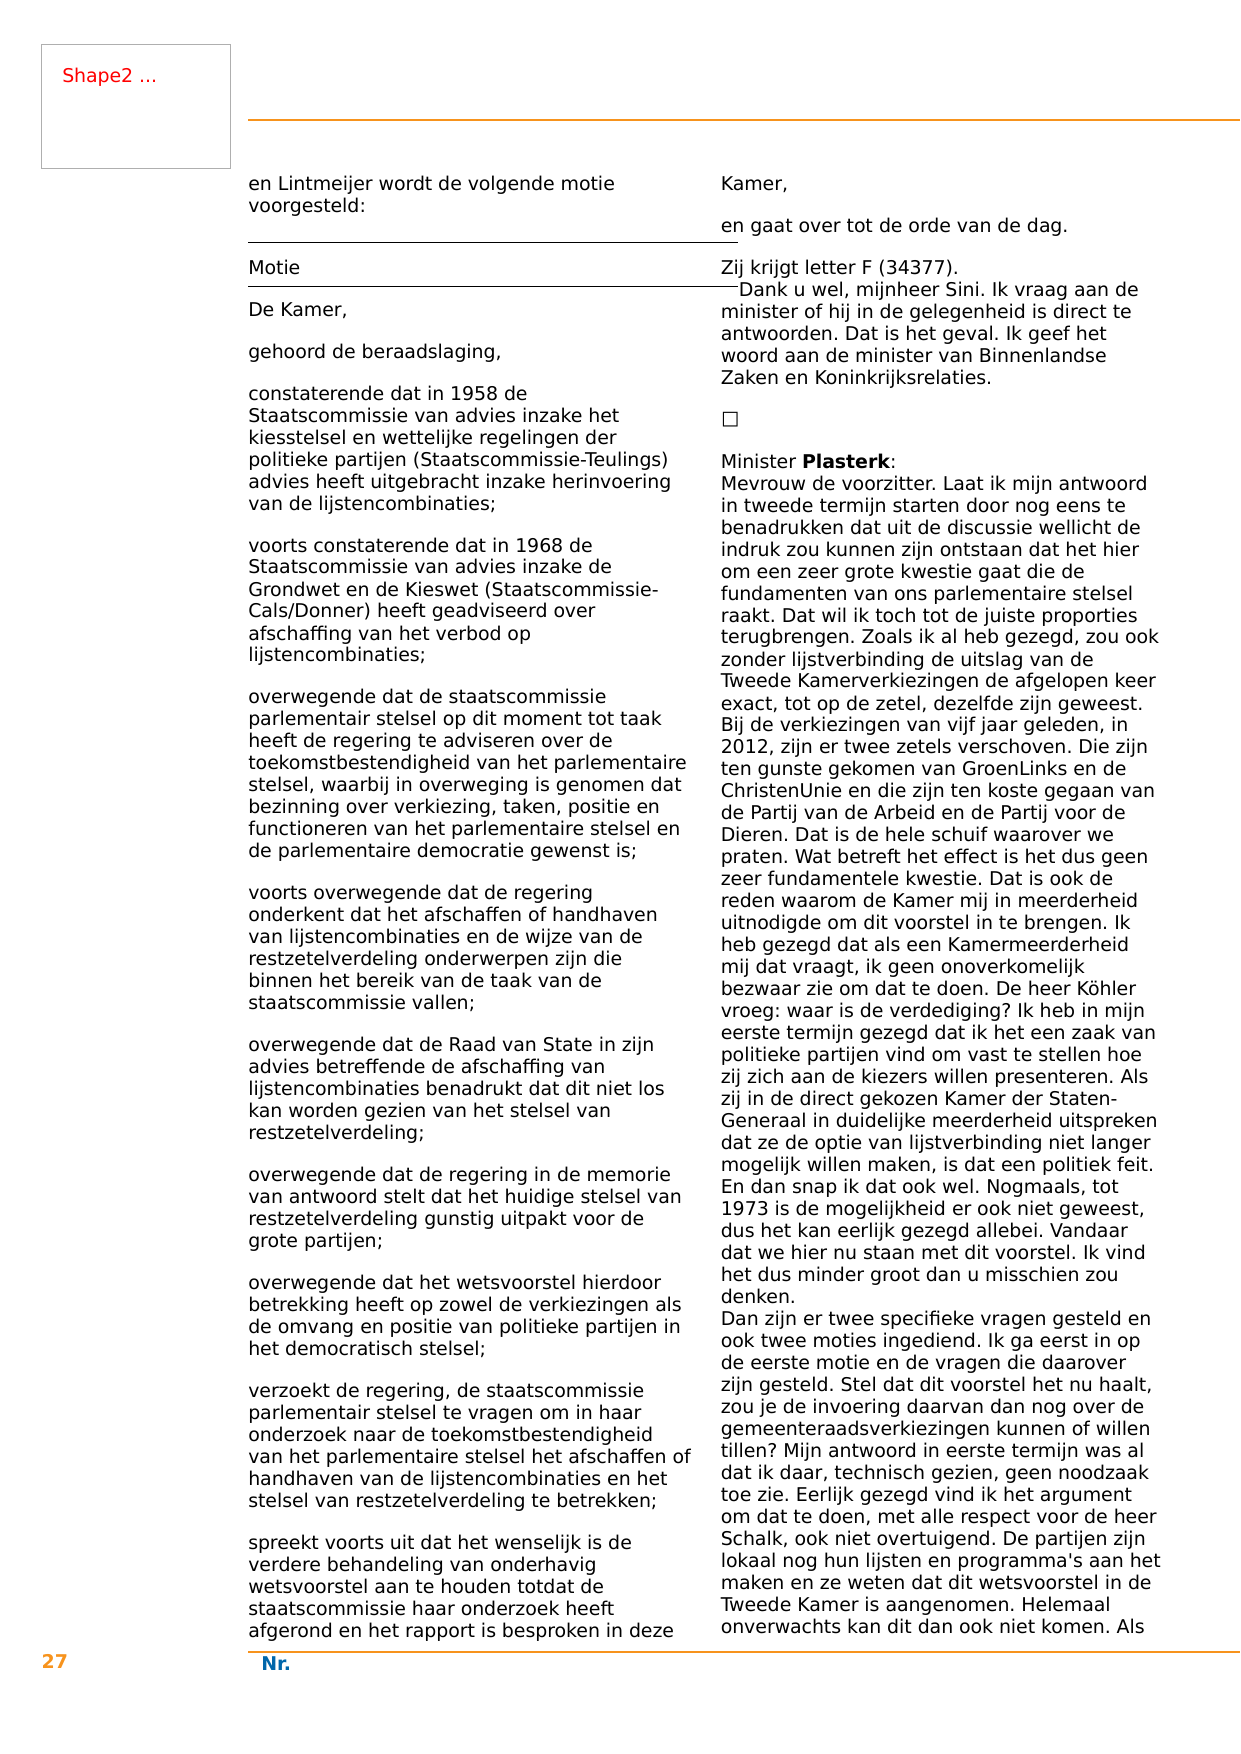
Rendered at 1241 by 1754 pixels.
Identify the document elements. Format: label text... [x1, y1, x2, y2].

text spreekt voorts uit dat het wenselijk is de verdere behandeling van onderhavig wetsvoorstel aan te houden totdat de staatscommissie haar onderzoek heeft afgerond en het rapport is besproken in deze [248, 1532, 691, 1642]
text en gaat over tot de orde van de dag. [721, 215, 1163, 237]
text Dan zijn er twee specifieke vragen gesteld en ook twee moties ingediend. Ik ga eerst in op de eerste motie en de vragen die daarover zijn gesteld. Stel dat dit voorstel het nu haalt, zou je de invoering daarvan dan nog over de gemeenteraadsverkiezingen kunnen of willen tillen? Mijn antwoord in eerste termijn was al dat ik daar, technisch gezien, geen noodzaak toe zie. Eerlijk gezegd vind ik het argument om dat te doen, met alle respect voor de heer Schalk, ook niet overtuigend. De partijen zijn lokaal nog hun lijsten en programma's aan het maken en ze weten dat dit wetsvoorstel in de Tweede Kamer is aangenomen. Helemaal onverwachts kan dit dan ook niet komen. Als [721, 1308, 1163, 1637]
text voorts overwegende dat de regering onderkent dat het afschaffen of handhaven van lijstencombinaties en de wijze van de restzetelverdeling onderwerpen zijn die binnen het bereik van de taak van de staatscommissie vallen; [248, 882, 691, 1014]
text Dank u wel, mijnheer Sini. Ik vraag aan de minister of hij in de gelegenheid is direct te antwoorden. Dat is het geval. Ik geef het woord aan de minister van Binnenlandse Zaken en Koninkrijksrelaties. [721, 279, 1163, 389]
text voorts constaterende dat in 1968 de Staatscommissie van advies inzake de Grondwet en de Kieswet (Staatscommissie-Cals/Donner) heeft geadviseerd over afschaffing van het verbod op lijstencombinaties; [248, 534, 691, 666]
text De Kamer, [248, 299, 691, 321]
text Motie [248, 257, 691, 279]
text Minister Plasterk: [721, 451, 1163, 473]
text Zij krijgt letter F (34377). [721, 257, 1163, 279]
text overwegende dat het wetsvoorstel hierdoor betrekking heeft op zowel de verkiezingen als de omvang en positie van politieke partijen in het democratisch stelsel; [248, 1272, 691, 1360]
text overwegende dat de staatscommissie parlementair stelsel op dit moment tot taak heeft de regering te adviseren over de toekomstbestendigheid van het parlementaire stelsel, waarbij in overweging is genomen dat bezinning over verkiezing, taken, positie en functioneren van het parlementaire stelsel en de parlementaire democratie gewenst is; [248, 686, 691, 862]
text gehoord de beraadslaging, [248, 341, 691, 363]
text overwegende dat de Raad van State in zijn advies betreffende de afschaffing van lijstencombinaties benadrukt dat dit niet los kan worden gezien van het stelsel van restzetelverdeling; [248, 1034, 691, 1144]
text ⬜ [721, 409, 1163, 431]
text overwegende dat de regering in de memorie van antwoord stelt dat het huidige stelsel van restzetelverdeling gunstig uitpakt voor de grote partijen; [248, 1164, 691, 1252]
text en Lintmeijer wordt de volgende motie voorgesteld: [248, 173, 691, 217]
text constaterende dat in 1958 de Staatscommissie van advies inzake het kiesstelsel en wettelijke regelingen der politieke partijen (Staatscommissie-Teulings) advies heeft uitgebracht inzake herinvoering van de lijstencombinaties; [248, 383, 691, 514]
text verzoekt de regering, de staatscommissie parlementair stelsel te vragen om in haar onderzoek naar de toekomstbestendigheid van het parlementaire stelsel het afschaffen of handhaven van de lijstencombinaties en het stelsel van restzetelverdeling te betrekken; [248, 1380, 691, 1512]
text Kamer, [721, 173, 1163, 195]
text Mevrouw de voorzitter. Laat ik mijn antwoord in tweede termijn starten door nog eens te benadrukken dat uit de discussie wellicht de indruk zou kunnen zijn ontstaan dat het hier om een zeer grote kwestie gaat die de fundamenten van ons parlementaire stelsel raakt. Dat wil ik toch tot de juiste proporties terugbrengen. Zoals ik al heb gezegd, zou ook zonder lijstverbinding de uitslag van de Tweede Kamerverkiezingen de afgelopen keer exact, tot op de zetel, dezelfde zijn geweest. Bij de verkiezingen van vijf jaar geleden, in 2012, zijn er twee zetels verschoven. Die zijn ten gunste gekomen van GroenLinks en de ChristenUnie en die zijn ten koste gegaan van de Partij van de Arbeid en de Partij voor de Dieren. Dat is de hele schuif waarover we praten. Wat betreft het effect is het dus geen zeer fundamentele kwestie. Dat is ook de reden waarom de Kamer mij in meerderheid uitnodigde om dit voorstel in te brengen. Ik heb gezegd dat als een Kamermeerderheid mij dat vraagt, ik geen onoverkomelijk bezwaar zie om dat te doen. De heer Köhler vroeg: waar is de verdediging? Ik heb in mijn eerste termijn gezegd dat ik het een zaak van politieke partijen vind om vast te stellen hoe zij zich aan de kiezers willen presenteren. Als zij in de direct gekozen Kamer der Staten-Generaal in duidelijke meerderheid uitspreken dat ze de optie van lijstverbinding niet langer mogelijk willen maken, is dat een politiek feit. En dan snap ik dat ook wel. Nogmaals, tot 1973 is de mogelijkheid er ook niet geweest, dus het kan eerlijk gezegd allebei. Vandaar dat we hier nu staan met dit voorstel. Ik vind het dus minder groot dan u misschien zou denken. [721, 473, 1163, 1308]
